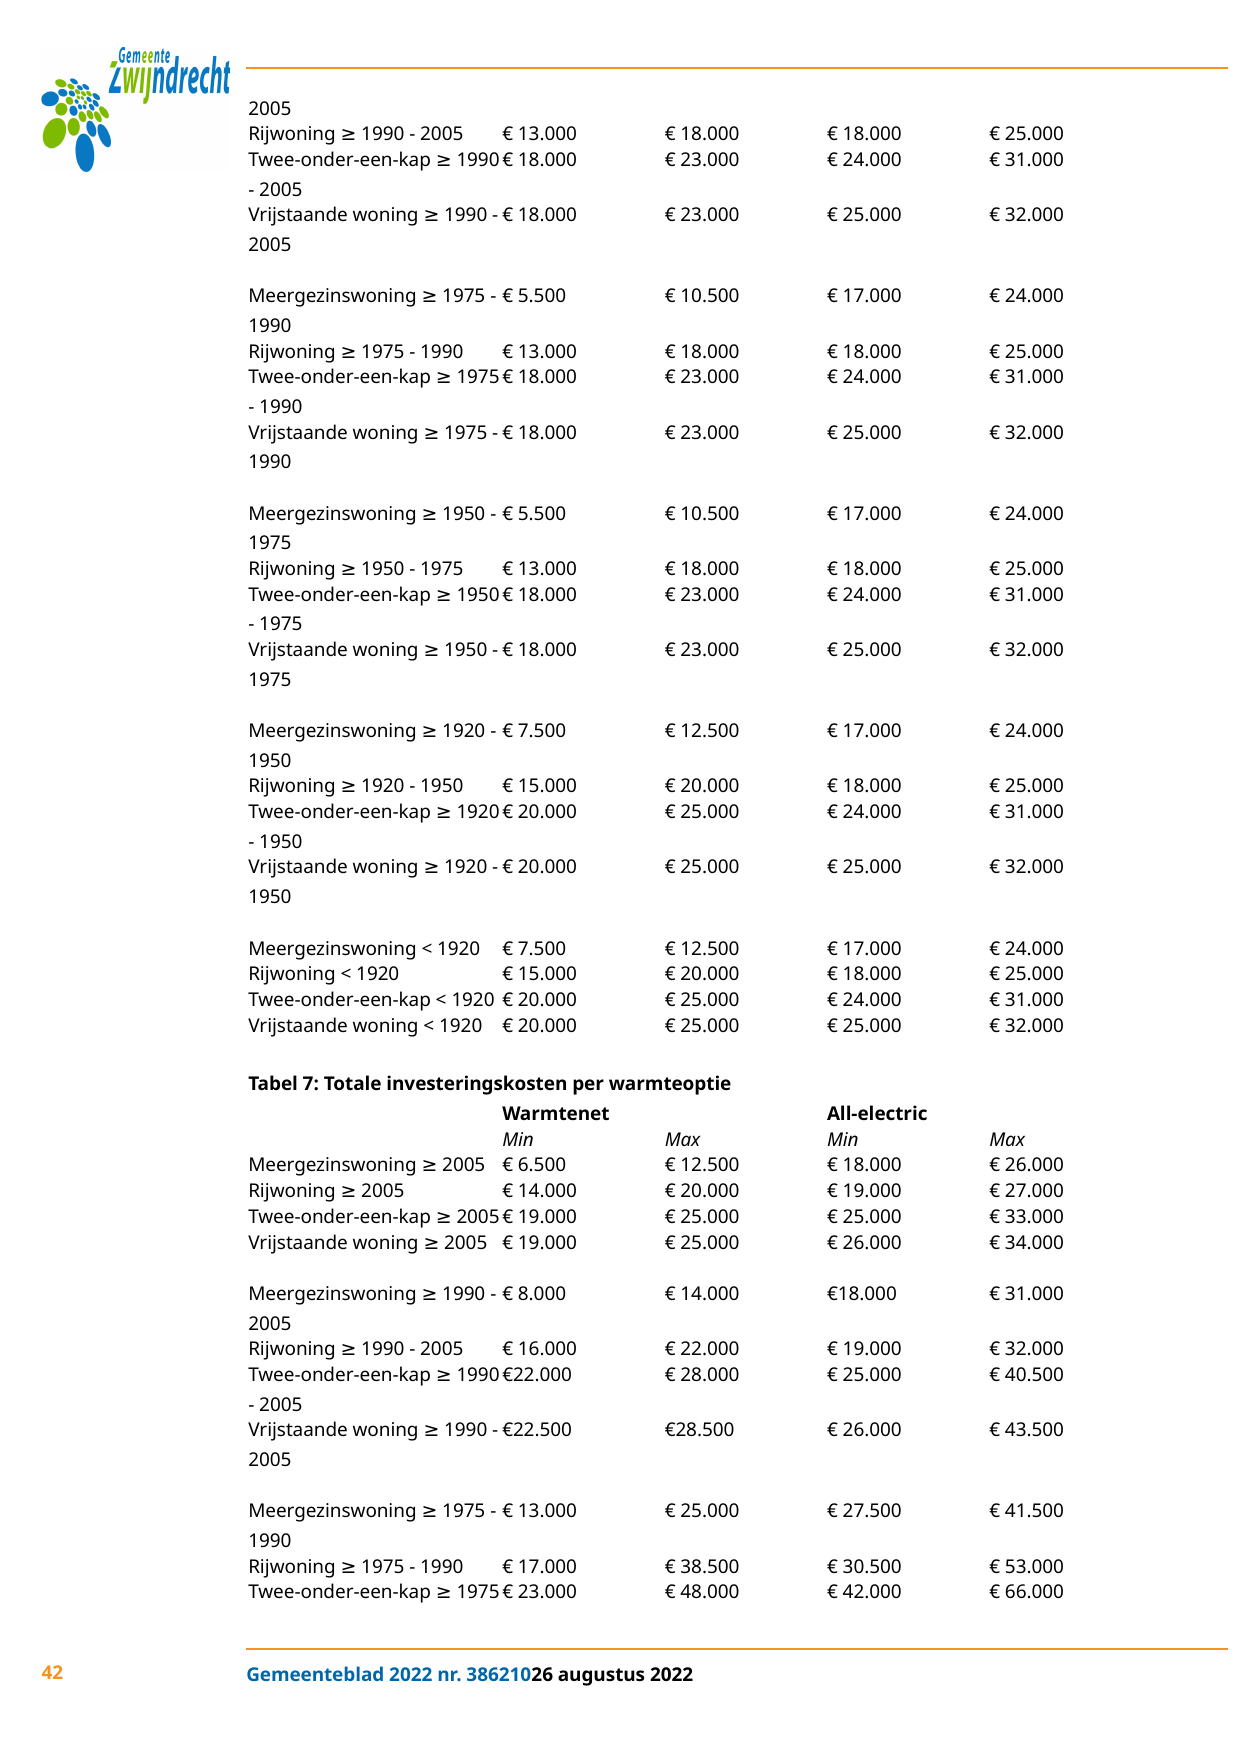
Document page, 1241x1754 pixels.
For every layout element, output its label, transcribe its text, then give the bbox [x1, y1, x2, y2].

table_cell € 25.000 [827, 1361, 989, 1417]
table_cell € 16.000 [502, 1336, 664, 1361]
table_cell € 18.000 [502, 146, 664, 202]
table_cell € 17.000 [827, 935, 989, 961]
table_cell € 31.000 [989, 581, 1152, 636]
table_cell € 25.000 [827, 854, 989, 909]
table_cell € 20.000 [502, 854, 664, 909]
table_cell € 30.500 [827, 1553, 989, 1579]
table_cell € 12.500 [665, 718, 827, 773]
table_cell € 23.000 [665, 419, 827, 474]
table_cell € 25.000 [665, 1229, 827, 1254]
table_cell € 25.000 [665, 1203, 827, 1229]
table_cell [248, 1472, 502, 1498]
table_cell € 8.000 [502, 1280, 664, 1336]
table_cell [989, 1255, 1152, 1280]
table_cell [248, 909, 502, 935]
table_cell Vrijstaande woning ≥ 2005 [248, 1229, 502, 1254]
table_cell Vrijstaande woning ≥ 1975 - 1990 [248, 419, 502, 474]
table_cell € 20.000 [665, 1178, 827, 1203]
table_cell [989, 95, 1152, 121]
table_cell [502, 474, 664, 500]
table_cell [827, 909, 989, 935]
table_cell € 19.000 [827, 1178, 989, 1203]
table_cell € 25.000 [665, 986, 827, 1012]
table_cell Max [989, 1126, 1152, 1152]
table_cell € 20.000 [502, 986, 664, 1012]
table_cell € 34.000 [989, 1229, 1152, 1254]
table_cell Rijwoning ≥ 1975 - 1990 [248, 338, 502, 364]
table_cell € 18.000 [827, 338, 989, 364]
table_cell € 18.000 [827, 1152, 989, 1177]
table_cell € 23.000 [665, 636, 827, 692]
table_cell Vrijstaande woning ≥ 1990 - 2005 [248, 202, 502, 257]
table_cell € 5.500 [502, 500, 664, 555]
table_cell [827, 1255, 989, 1280]
table_cell € 20.000 [502, 1012, 664, 1038]
table_cell Twee-onder-een-kap ≥ 2005 [248, 1203, 502, 1229]
table_cell €22.500 [502, 1417, 664, 1472]
table_cell € 18.000 [502, 202, 664, 257]
picture [41, 47, 231, 172]
table_cell € 43.500 [989, 1417, 1152, 1472]
table_cell [248, 1255, 502, 1280]
table_cell Rijwoning ≥ 1950 - 1975 [248, 555, 502, 581]
table_cell € 25.000 [989, 961, 1152, 986]
table_cell € 12.500 [665, 1152, 827, 1177]
table_cell Vrijstaande woning ≥ 1920 - 1950 [248, 854, 502, 909]
table_cell €18.000 [827, 1280, 989, 1336]
table_cell € 48.000 [665, 1579, 827, 1604]
table_cell [665, 692, 827, 717]
table_cell Meergezinswoning ≥ 1950 - 1975 [248, 500, 502, 555]
table_cell € 18.000 [502, 581, 664, 636]
table_cell € 25.000 [989, 555, 1152, 581]
table_cell [665, 257, 827, 283]
table_cell € 24.000 [827, 799, 989, 854]
table_cell Twee-onder-een-kap ≥ 1975 [248, 1579, 502, 1604]
table_cell € 32.000 [989, 636, 1152, 692]
table_cell € 23.000 [665, 146, 827, 202]
table_cell € 20.000 [665, 773, 827, 798]
table_cell [989, 1472, 1152, 1498]
table_cell € 13.000 [502, 121, 664, 146]
table_cell [502, 1472, 664, 1498]
table_cell € 10.500 [665, 500, 827, 555]
table_cell € 26.000 [989, 1152, 1152, 1177]
table_cell € 14.000 [502, 1178, 664, 1203]
table_cell € 13.000 [502, 1498, 664, 1553]
table_cell Vrijstaande woning ≥ 1990 - 2005 [248, 1417, 502, 1472]
table_cell € 25.000 [827, 636, 989, 692]
table_cell € 19.000 [502, 1229, 664, 1254]
table_cell € 23.000 [665, 202, 827, 257]
table_header All-electric [827, 1100, 1152, 1126]
table_cell € 31.000 [989, 799, 1152, 854]
table_cell Twee-onder-een-kap ≥ 1950 - 1975 [248, 581, 502, 636]
table_cell € 32.000 [989, 419, 1152, 474]
table_cell € 18.000 [502, 636, 664, 692]
table_cell € 13.000 [502, 555, 664, 581]
table_cell € 12.500 [665, 935, 827, 961]
table_cell Twee-onder-een-kap ≥ 1990 - 2005 [248, 1361, 502, 1417]
table_cell € 6.500 [502, 1152, 664, 1177]
table_cell € 32.000 [989, 1336, 1152, 1361]
table_cell € 24.000 [827, 364, 989, 419]
table_cell € 40.500 [989, 1361, 1152, 1417]
table_cell € 25.000 [827, 1203, 989, 1229]
table_cell [248, 474, 502, 500]
table_cell Meergezinswoning ≥ 1975 - 1990 [248, 1498, 502, 1553]
table_cell € 18.000 [665, 555, 827, 581]
table_cell Vrijstaande woning ≥ 1950 - 1975 [248, 636, 502, 692]
table_cell Rijwoning < 1920 [248, 961, 502, 986]
table_cell [248, 692, 502, 717]
table_cell [665, 95, 827, 121]
table_cell € 25.000 [989, 773, 1152, 798]
table_cell € 26.000 [827, 1229, 989, 1254]
table_cell Meergezinswoning < 1920 [248, 935, 502, 961]
table_cell [502, 95, 664, 121]
table_cell € 23.000 [665, 581, 827, 636]
table_cell [248, 1126, 502, 1152]
table_cell € 17.000 [827, 283, 989, 338]
table_cell Vrijstaande woning < 1920 [248, 1012, 502, 1038]
table_cell € 32.000 [989, 1012, 1152, 1038]
table_cell € 18.000 [827, 121, 989, 146]
table_cell € 32.000 [989, 854, 1152, 909]
table_cell € 38.500 [665, 1553, 827, 1579]
table_cell € 23.000 [665, 364, 827, 419]
table_cell € 27.500 [827, 1498, 989, 1553]
table_cell € 33.000 [989, 1203, 1152, 1229]
table_cell Rijwoning ≥ 1920 - 1950 [248, 773, 502, 798]
table_cell [665, 1255, 827, 1280]
table_cell Min [827, 1126, 989, 1152]
table_cell Meergezinswoning ≥ 1920 - 1950 [248, 718, 502, 773]
table_cell [827, 692, 989, 717]
table_cell [502, 692, 664, 717]
table_cell Rijwoning ≥ 1990 - 2005 [248, 121, 502, 146]
table_cell € 41.500 [989, 1498, 1152, 1553]
table_cell € 17.000 [502, 1553, 664, 1579]
table_cell €28.500 [665, 1417, 827, 1472]
table_cell Min [502, 1126, 664, 1152]
table_cell [989, 474, 1152, 500]
text Tabel 7: Totale investeringskosten per warmteoptie [248, 1071, 1152, 1096]
table_cell [989, 257, 1152, 283]
table_header [248, 1100, 502, 1126]
table_cell [827, 257, 989, 283]
table_cell Twee-onder-een-kap ≥ 1920 - 1950 [248, 799, 502, 854]
table_cell € 53.000 [989, 1553, 1152, 1579]
table_cell [665, 1472, 827, 1498]
table_cell € 7.500 [502, 718, 664, 773]
table_cell € 24.000 [989, 718, 1152, 773]
table_cell € 7.500 [502, 935, 664, 961]
table_cell € 22.000 [665, 1336, 827, 1361]
table_cell Rijwoning ≥ 1990 - 2005 [248, 1336, 502, 1361]
table_cell € 14.000 [665, 1280, 827, 1336]
table_cell € 25.000 [989, 338, 1152, 364]
table_cell [502, 909, 664, 935]
table_cell Rijwoning ≥ 2005 [248, 1178, 502, 1203]
table_cell Twee-onder-een-kap ≥ 1990 - 2005 [248, 146, 502, 202]
table_cell € 24.000 [827, 146, 989, 202]
table_cell € 25.000 [989, 121, 1152, 146]
table_cell €22.000 [502, 1361, 664, 1417]
table_cell - 2005 [248, 95, 502, 121]
table_cell € 23.000 [502, 1579, 664, 1604]
table_cell € 25.000 [665, 1012, 827, 1038]
table_cell € 20.000 [665, 961, 827, 986]
table_cell € 32.000 [989, 202, 1152, 257]
table_cell € 24.000 [827, 581, 989, 636]
table_cell € 15.000 [502, 773, 664, 798]
table_cell € 66.000 [989, 1579, 1152, 1604]
table_cell € 13.000 [502, 338, 664, 364]
table_cell € 17.000 [827, 500, 989, 555]
table_cell € 31.000 [989, 146, 1152, 202]
table_cell [827, 95, 989, 121]
table_cell € 10.500 [665, 283, 827, 338]
table_cell € 18.000 [502, 419, 664, 474]
table_cell [248, 257, 502, 283]
table_cell € 25.000 [827, 202, 989, 257]
table_cell [502, 257, 664, 283]
table_cell € 24.000 [989, 283, 1152, 338]
table_cell € 24.000 [827, 986, 989, 1012]
table_cell € 31.000 [989, 986, 1152, 1012]
table_cell Meergezinswoning ≥ 1975 - 1990 [248, 283, 502, 338]
table_cell € 25.000 [827, 1012, 989, 1038]
table_cell € 24.000 [989, 935, 1152, 961]
table_cell € 18.000 [665, 338, 827, 364]
table_cell € 19.000 [502, 1203, 664, 1229]
table_cell € 25.000 [827, 419, 989, 474]
table_cell € 18.000 [827, 961, 989, 986]
table_cell € 26.000 [827, 1417, 989, 1472]
table_header Warmtenet [502, 1100, 827, 1126]
table_cell € 17.000 [827, 718, 989, 773]
table_cell [502, 1255, 664, 1280]
table_cell [989, 909, 1152, 935]
table_cell € 19.000 [827, 1336, 989, 1361]
table_cell € 5.500 [502, 283, 664, 338]
table_cell € 25.000 [665, 854, 827, 909]
table_cell € 18.000 [502, 364, 664, 419]
table_cell Meergezinswoning ≥ 1990 - 2005 [248, 1280, 502, 1336]
table_cell [827, 474, 989, 500]
table_cell € 31.000 [989, 364, 1152, 419]
table_cell Max [665, 1126, 827, 1152]
table_cell € 25.000 [665, 1498, 827, 1553]
table_cell Meergezinswoning ≥ 2005 [248, 1152, 502, 1177]
table_cell € 28.000 [665, 1361, 827, 1417]
table_cell € 18.000 [827, 555, 989, 581]
table_cell [989, 692, 1152, 717]
table_cell € 15.000 [502, 961, 664, 986]
table_cell Rijwoning ≥ 1975 - 1990 [248, 1553, 502, 1579]
table_cell € 18.000 [827, 773, 989, 798]
table_cell € 31.000 [989, 1280, 1152, 1336]
table_cell € 27.000 [989, 1178, 1152, 1203]
table_cell € 25.000 [665, 799, 827, 854]
table_cell € 24.000 [989, 500, 1152, 555]
table_cell € 18.000 [665, 121, 827, 146]
table_cell Twee-onder-een-kap ≥ 1975 - 1990 [248, 364, 502, 419]
table_cell € 42.000 [827, 1579, 989, 1604]
table_cell € 20.000 [502, 799, 664, 854]
table_cell Twee-onder-een-kap < 1920 [248, 986, 502, 1012]
table_cell [665, 909, 827, 935]
table_cell [827, 1472, 989, 1498]
table_cell [665, 474, 827, 500]
